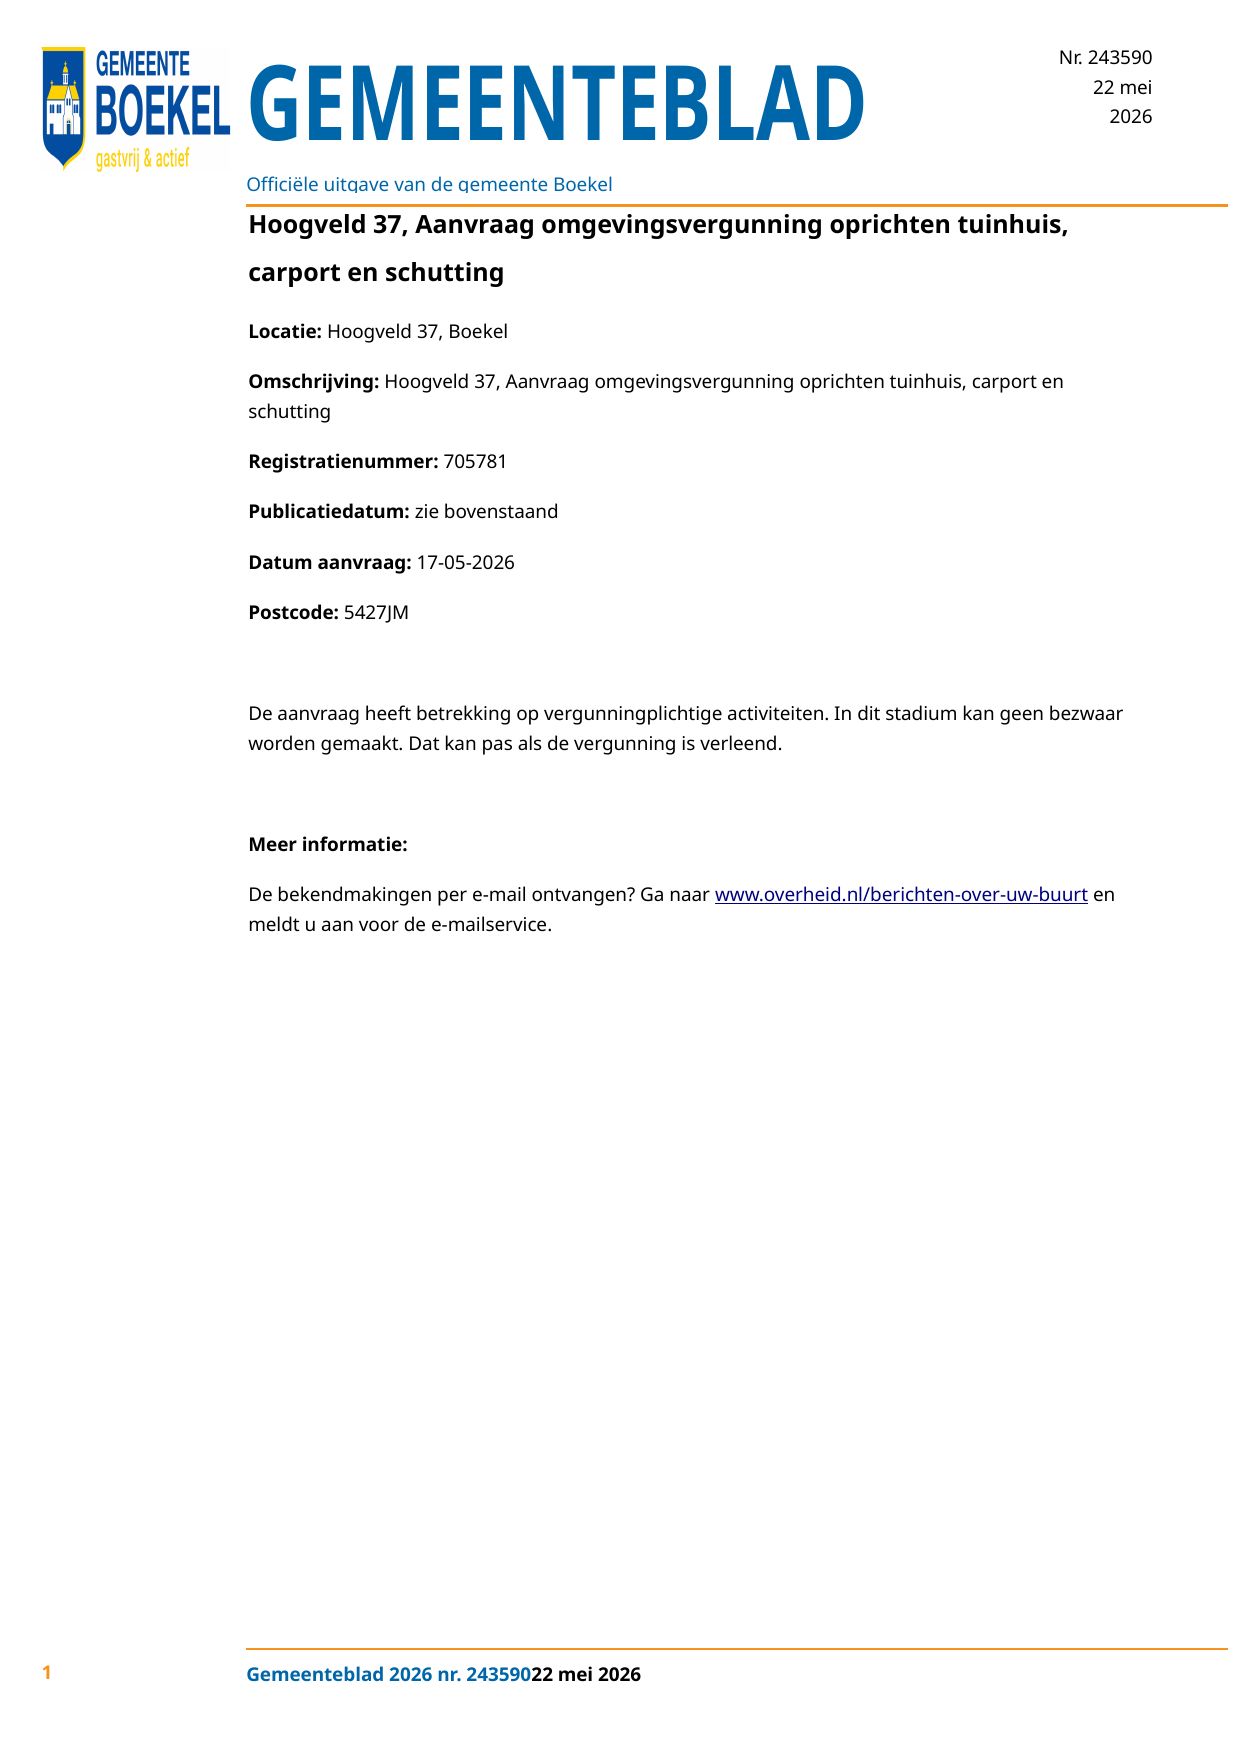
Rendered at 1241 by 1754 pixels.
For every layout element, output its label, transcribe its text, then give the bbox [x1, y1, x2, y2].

text Publicatiedatum: zie bovenstaand [248, 499, 1152, 524]
picture [41, 47, 231, 172]
text Meer informatie: [248, 831, 1152, 857]
text De bekendmakingen per e-mail ontvangen? Ga naar www.overheid.nl/berichten-over-uw-buurt en meldt u aan voor de e-mailservice. [248, 881, 1152, 937]
text Omschrijving: Hoogveld 37, Aanvraag omgevingsvergunning oprichten tuinhuis, carport en schutting [248, 368, 1152, 424]
text De aanvraag heeft betrekking op vergunningplichtige activiteiten. In dit stadium kan geen bezwaar worden gemaakt. Dat kan pas als de vergunning is verleend. [248, 700, 1152, 756]
text Postcode: 5427JM [248, 599, 1152, 625]
text Hoogveld 37, Aanvraag omgevingsvergunning oprichten tuinhuis, carport en schutting [248, 207, 1152, 288]
text Datum aanvraag: 17-05-2026 [248, 549, 1152, 575]
text Locatie: Hoogveld 37, Boekel [248, 318, 1152, 344]
text Registratienummer: 705781 [248, 448, 1152, 474]
